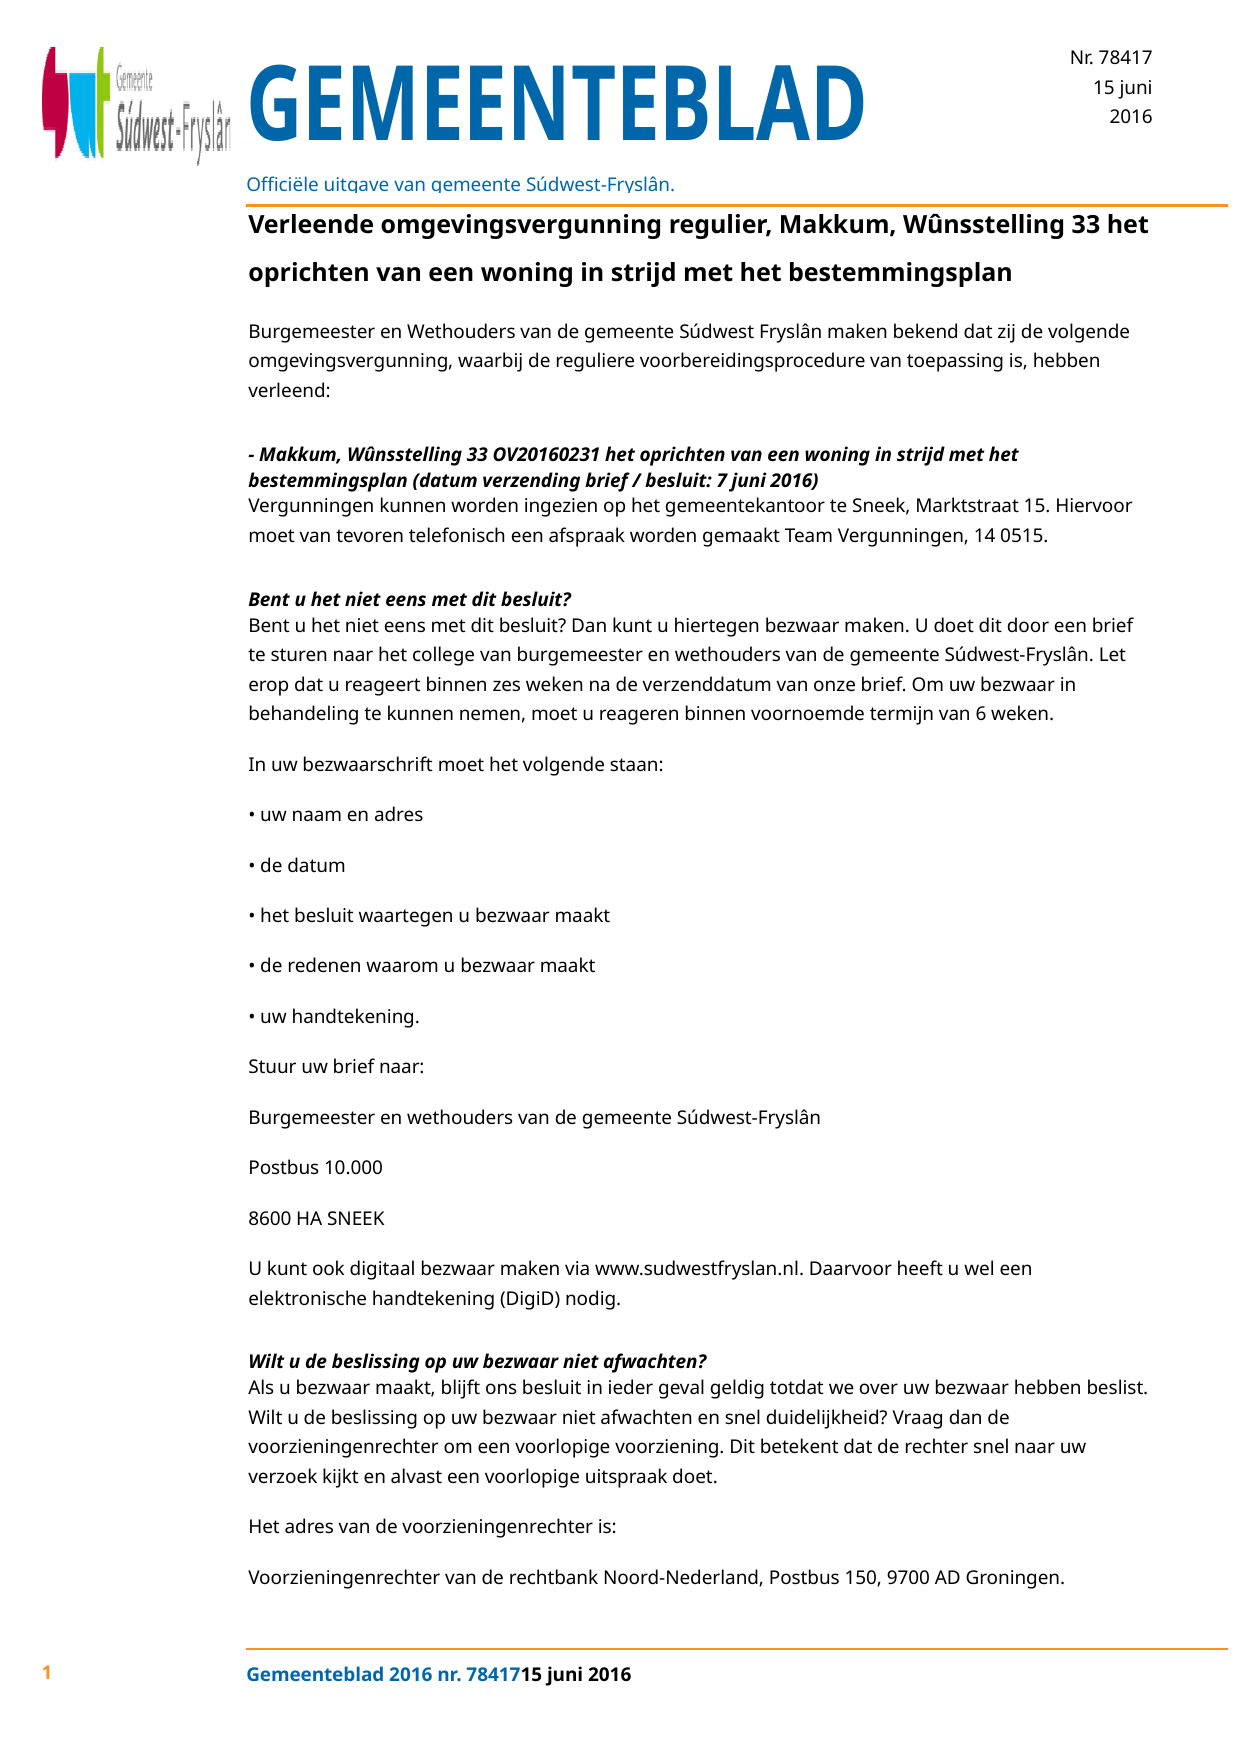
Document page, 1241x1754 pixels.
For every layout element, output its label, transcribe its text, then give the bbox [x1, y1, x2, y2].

text Voorzieningenrechter van de rechtbank Noord-Nederland, Postbus 150, 9700 AD Groningen. [248, 1564, 1152, 1590]
text U kunt ook digitaal bezwaar maken via www.sudwestfryslan.nl. Daarvoor heeft u wel een elektronische handtekening (DigiD) nodig. [248, 1255, 1152, 1310]
text Bent u het niet eens met dit besluit? Dan kunt u hiertegen bezwaar maken. U doet dit door een brief te sturen naar het college van burgemeester en wethouders van de gemeente Súdwest-Fryslân. Let erop dat u reageert binnen zes weken na de verzenddatum van onze brief. Om uw bezwaar in behandeling te kunnen nemen, moet u reageren binnen voornoemde termijn van 6 weken. [248, 612, 1152, 726]
text Wilt u de beslissing op uw bezwaar niet afwachten? [248, 1349, 1152, 1374]
picture [41, 47, 231, 172]
text Het adres van de voorzieningenrechter is: [248, 1513, 1152, 1539]
text • het besluit waartegen u bezwaar maakt [248, 902, 1152, 928]
text Verleende omgevingsvergunning regulier, Makkum, Wûnsstelling 33 het oprichten van een woning in strijd met het bestemmingsplan [248, 207, 1152, 288]
text Als u bezwaar maakt, blijft ons besluit in ieder geval geldig totdat we over uw bezwaar hebben beslist. Wilt u de beslissing op uw bezwaar niet afwachten en snel duidelijkheid? Vraag dan de voorzieningenrechter om een voorlopige voorziening. Dit betekent dat de rechter snel naar uw verzoek kijkt en alvast een voorlopige uitspraak doet. [248, 1374, 1152, 1489]
text • uw naam en adres [248, 801, 1152, 827]
text • uw handtekening. [248, 1003, 1152, 1029]
text 8600 HA SNEEK [248, 1205, 1152, 1230]
text - Makkum, Wûnsstelling 33 OV20160231 het oprichten van een woning in strijd met het bestemmingsplan (datum verzending brief / besluit: 7 juni 2016) [248, 441, 1152, 492]
text Vergunningen kunnen worden ingezien op het gemeentekantoor te Sneek, Marktstraat 15. Hiervoor moet van tevoren telefonisch een afspraak worden gemaakt Team Vergunningen, 14 0515. [248, 492, 1152, 548]
text Postbus 10.000 [248, 1154, 1152, 1180]
text Stuur uw brief naar: [248, 1053, 1152, 1079]
text Bent u het niet eens met dit besluit? [248, 586, 1152, 612]
text Burgemeester en Wethouders van de gemeente Súdwest Fryslân maken bekend dat zij de volgende omgevingsvergunning, waarbij de reguliere voorbereidingsprocedure van toepassing is, hebben verleend: [248, 318, 1152, 403]
text • de datum [248, 852, 1152, 877]
text In uw bezwaarschrift moet het volgende staan: [248, 751, 1152, 777]
text Burgemeester en wethouders van de gemeente Súdwest-Fryslân [248, 1104, 1152, 1129]
text • de redenen waarom u bezwaar maakt [248, 953, 1152, 978]
